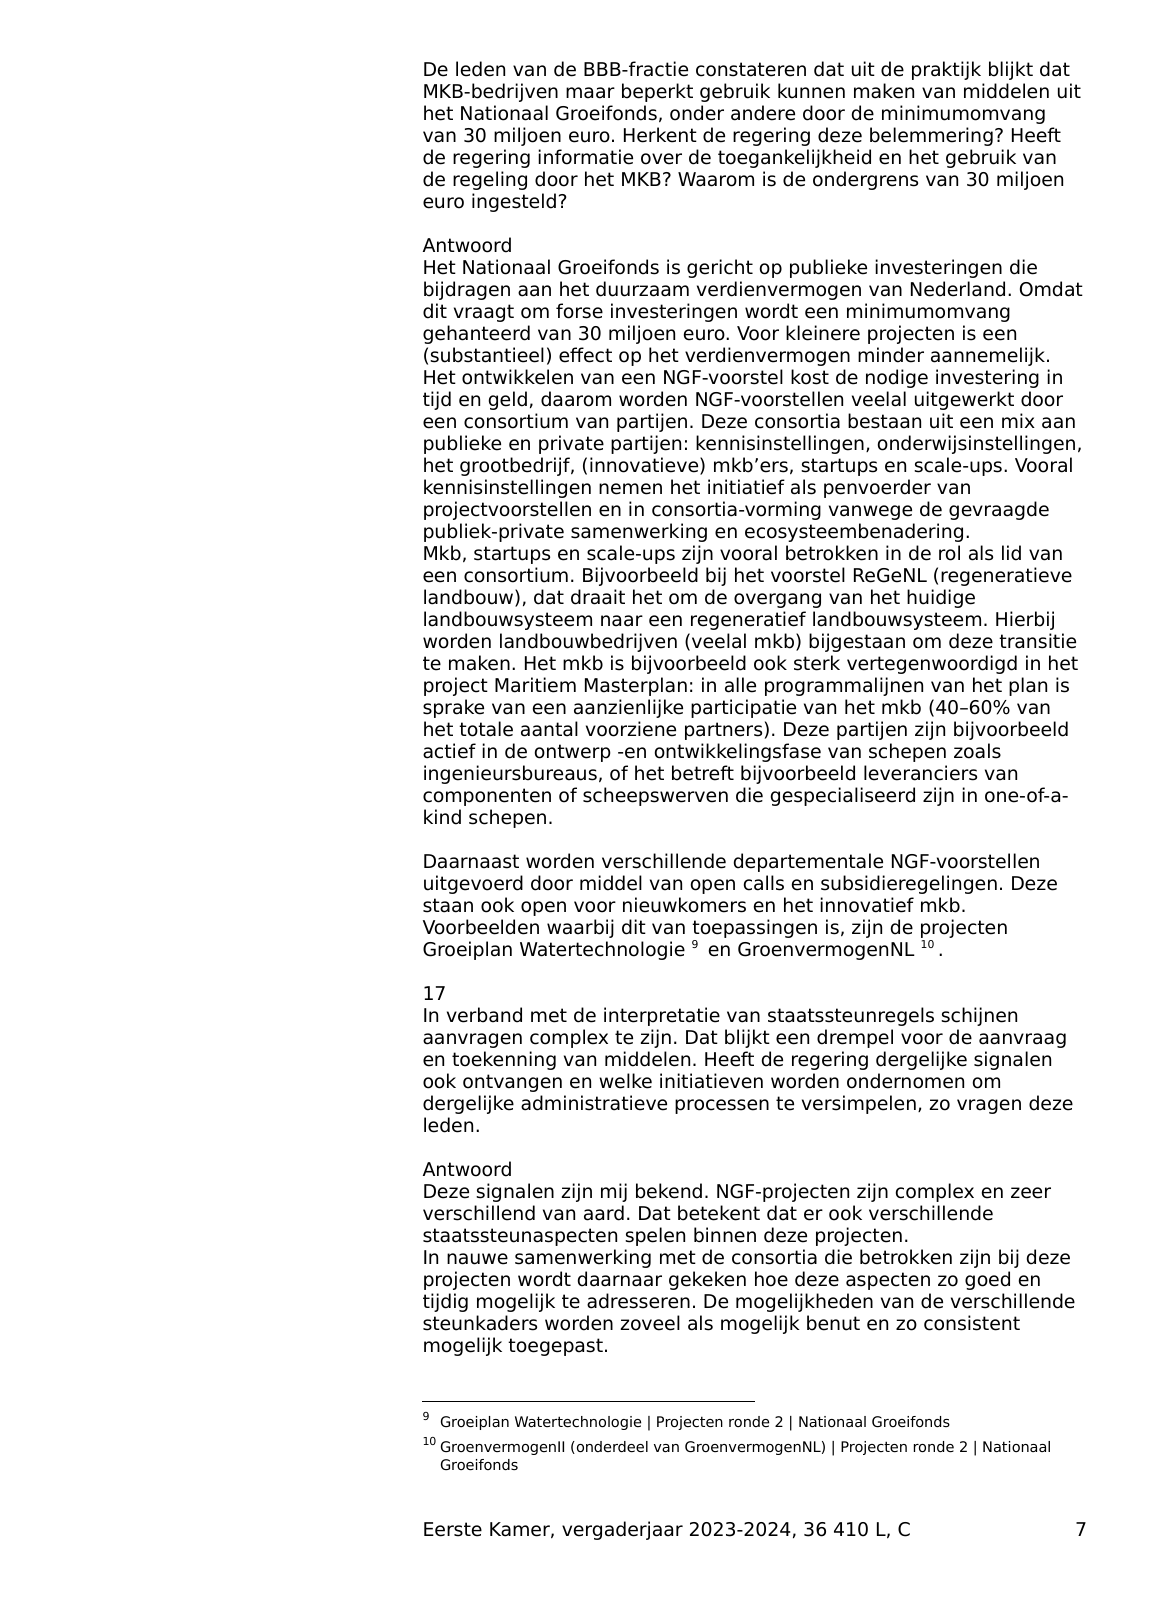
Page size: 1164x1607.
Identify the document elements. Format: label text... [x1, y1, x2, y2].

text Deze signalen zijn mij bekend. NGF-projecten zijn complex en zeer verschillend van aard. Dat betekent dat er ook verschillende staatssteunaspecten spelen binnen deze projecten. [422, 1181, 1087, 1247]
text Het Nationaal Groeifonds is gericht op publieke investeringen die bijdragen aan het duurzaam verdienvermogen van Nederland. Omdat dit vraagt om forse investeringen wordt een minimumomvang gehanteerd van 30 miljoen euro. Voor kleinere projecten is een (substantieel) effect op het verdienvermogen minder aannemelijk. Het ontwikkelen van een NGF-voorstel kost de nodige investering in tijd en geld, daarom worden NGF-voorstellen veelal uitgewerkt door een consortium van partijen. Deze consortia bestaan uit een mix aan publieke en private partijen: kennisinstellingen, onderwijsinstellingen, het grootbedrijf, (innovatieve) mkb’ers, startups en scale-ups. Vooral kennisinstellingen nemen het initiatief als penvoerder van projectvoorstellen en in consortia-vorming vanwege de gevraagde publiek-private samenwerking en ecosysteembenadering. [422, 257, 1087, 543]
text Mkb, startups en scale-ups zijn vooral betrokken in de rol als lid van een consortium. Bijvoorbeeld bij het voorstel ReGeNL (regeneratieve landbouw), dat draait het om de overgang van het huidige landbouwsysteem naar een regeneratief landbouwsysteem. Hierbij worden landbouwbedrijven (veelal mkb) bijgestaan om deze transitie te maken. Het mkb is bijvoorbeeld ook sterk vertegenwoordigd in het project Maritiem Masterplan: in alle programmalijnen van het plan is sprake van een aanzienlijke participatie van het mkb (40–60% van het totale aantal voorziene partners). Deze partijen zijn bijvoorbeeld actief in de ontwerp -en ontwikkelingsfase van schepen zoals ingenieursbureaus, of het betreft bijvoorbeeld leveranciers van componenten of scheepswerven die gespecialiseerd zijn in one-of-a-kind schepen. [422, 543, 1087, 828]
text In nauwe samenwerking met de consortia die betrokken zijn bij deze projecten wordt daarnaar gekeken hoe deze aspecten zo goed en tijdig mogelijk te adresseren. De mogelijkheden van de verschillende steunkaders worden zoveel als mogelijk benut en zo consistent mogelijk toegepast. [422, 1247, 1087, 1357]
text Groeiplan Watertechnologie | Projecten ronde 2 | Nationaal Groeifonds [422, 1410, 1087, 1432]
text De leden van de BBB-fractie constateren dat uit de praktijk blijkt dat MKB-bedrijven maar beperkt gebruik kunnen maken van middelen uit het Nationaal Groeifonds, onder andere door de minimumomvang van 30 miljoen euro. Herkent de regering deze belemmering? Heeft de regering informatie over de toegankelijkheid en het gebruik van de regeling door het MKB? Waarom is de ondergrens van 30 miljoen euro ingesteld? [422, 59, 1087, 213]
text GroenvermogenII (onderdeel van GroenvermogenNL) | Projecten ronde 2 | Nationaal Groeifonds [422, 1435, 1087, 1474]
text In verband met de interpretatie van staatssteunregels schijnen aanvragen complex te zijn. Dat blijkt een drempel voor de aanvraag en toekenning van middelen. Heeft de regering dergelijke signalen ook ontvangen en welke initiatieven worden ondernomen om dergelijke administratieve processen te versimpelen, zo vragen deze leden. [422, 1005, 1087, 1137]
text 17 [422, 983, 1087, 1005]
text Antwoord [422, 1159, 1087, 1181]
text Antwoord [422, 235, 1087, 257]
text Daarnaast worden verschillende departementale NGF-voorstellen uitgevoerd door middel van open calls en subsidieregelingen. Deze staan ook open voor nieuwkomers en het innovatief mkb. Voorbeelden waarbij dit van toepassingen is, zijn de projecten Groeiplan Watertechnologie en GroenvermogenNL . [422, 851, 1087, 961]
